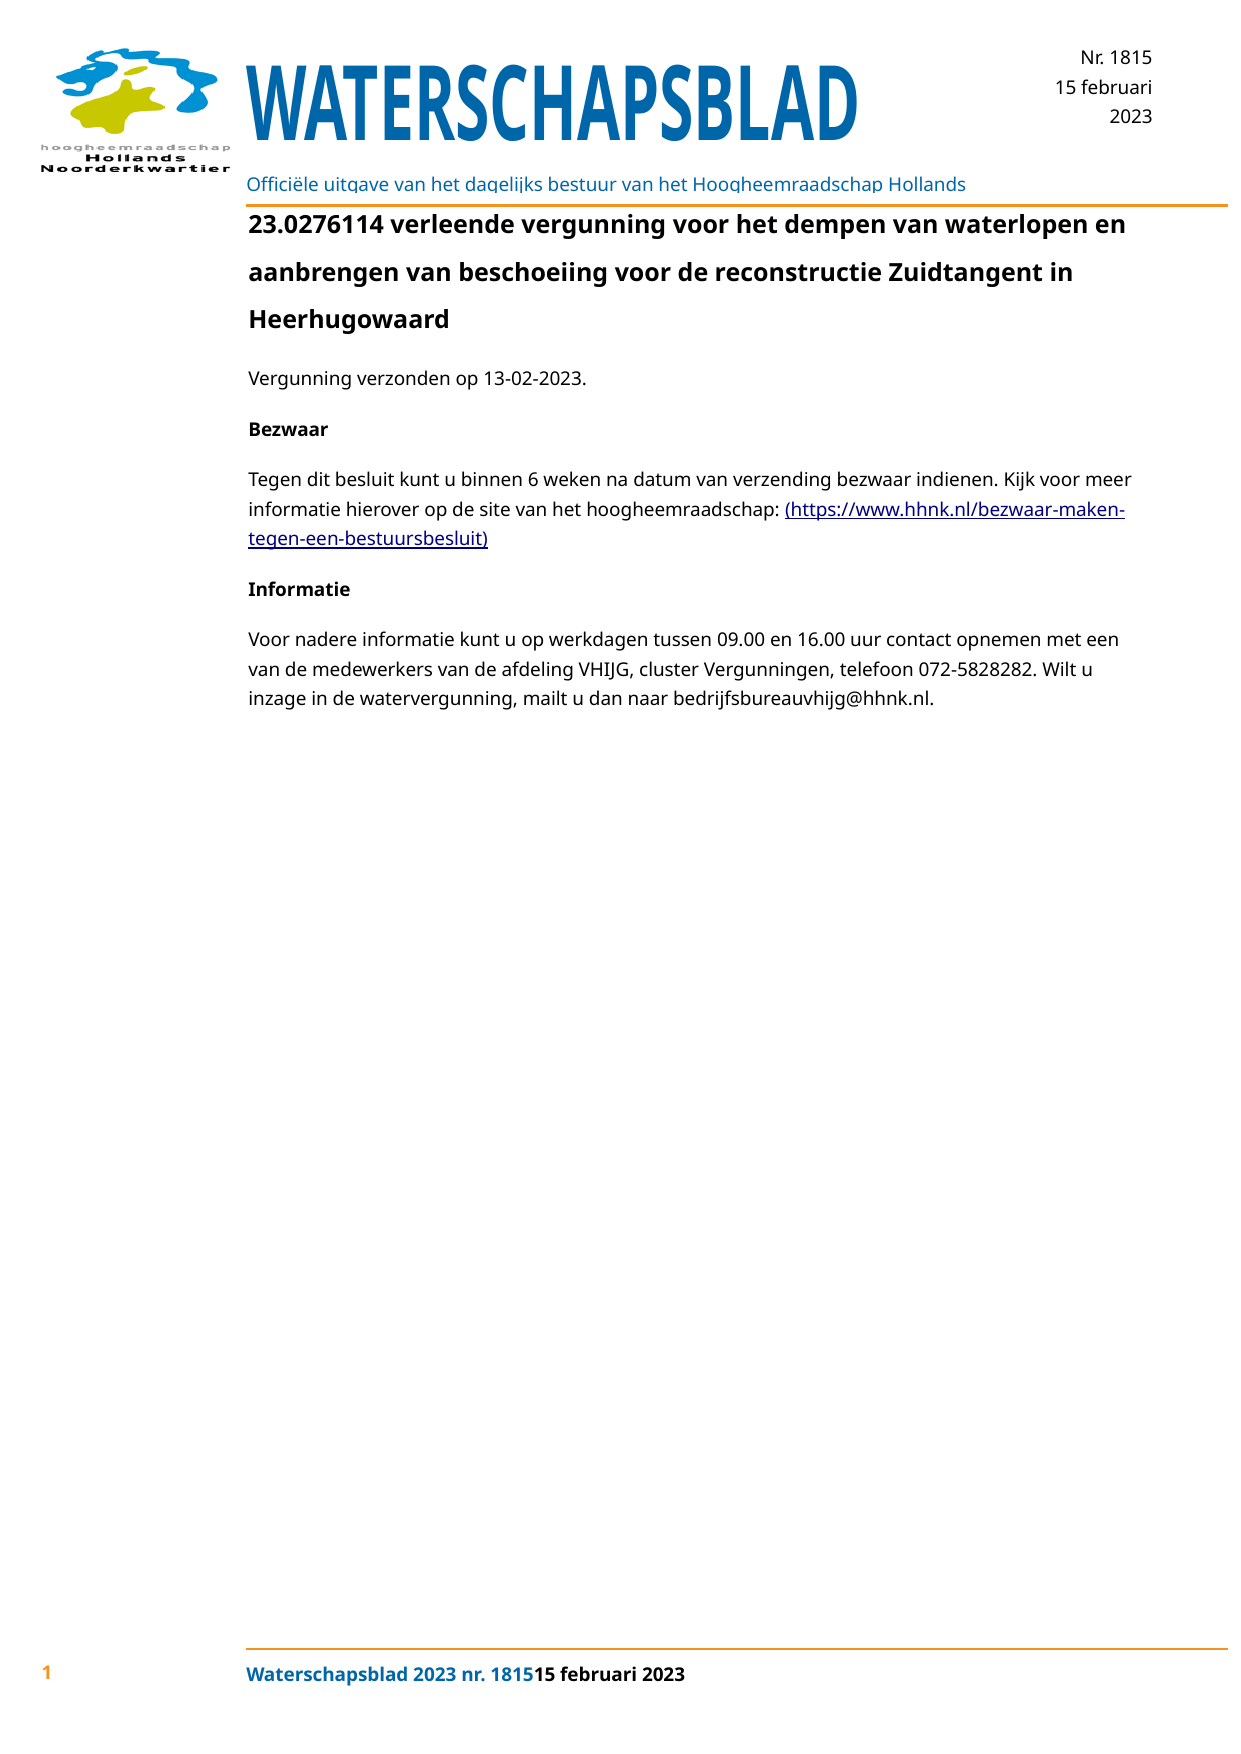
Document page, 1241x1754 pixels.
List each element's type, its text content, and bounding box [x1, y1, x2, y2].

text Vergunning verzonden op 13-02-2023. [248, 366, 1152, 391]
text Informatie [248, 576, 1152, 602]
text Voor nadere informatie kunt u op werkdagen tussen 09.00 en 16.00 uur contact opnemen met een van de medewerkers van de afdeling VHIJG, cluster Vergunningen, telefoon 072-5828282. Wilt u inzage in de watervergunning, mailt u dan naar bedrijfsbureauvhijg@hhnk.nl. [248, 626, 1152, 711]
picture [41, 47, 231, 172]
text 23.0276114 verleende vergunning voor het dempen van waterlopen en aanbrengen van beschoeiing voor de reconstructie Zuidtangent in Heerhugowaard [248, 207, 1152, 336]
text Bezwaar [248, 416, 1152, 442]
text Tegen dit besluit kunt u binnen 6 weken na datum van verzending bezwaar indienen. Kijk voor meer informatie hierover op de site van het hoogheemraadschap: (https://www.hhnk.nl/bezwaar-maken-tegen-een-bestuursbesluit) [248, 466, 1152, 551]
